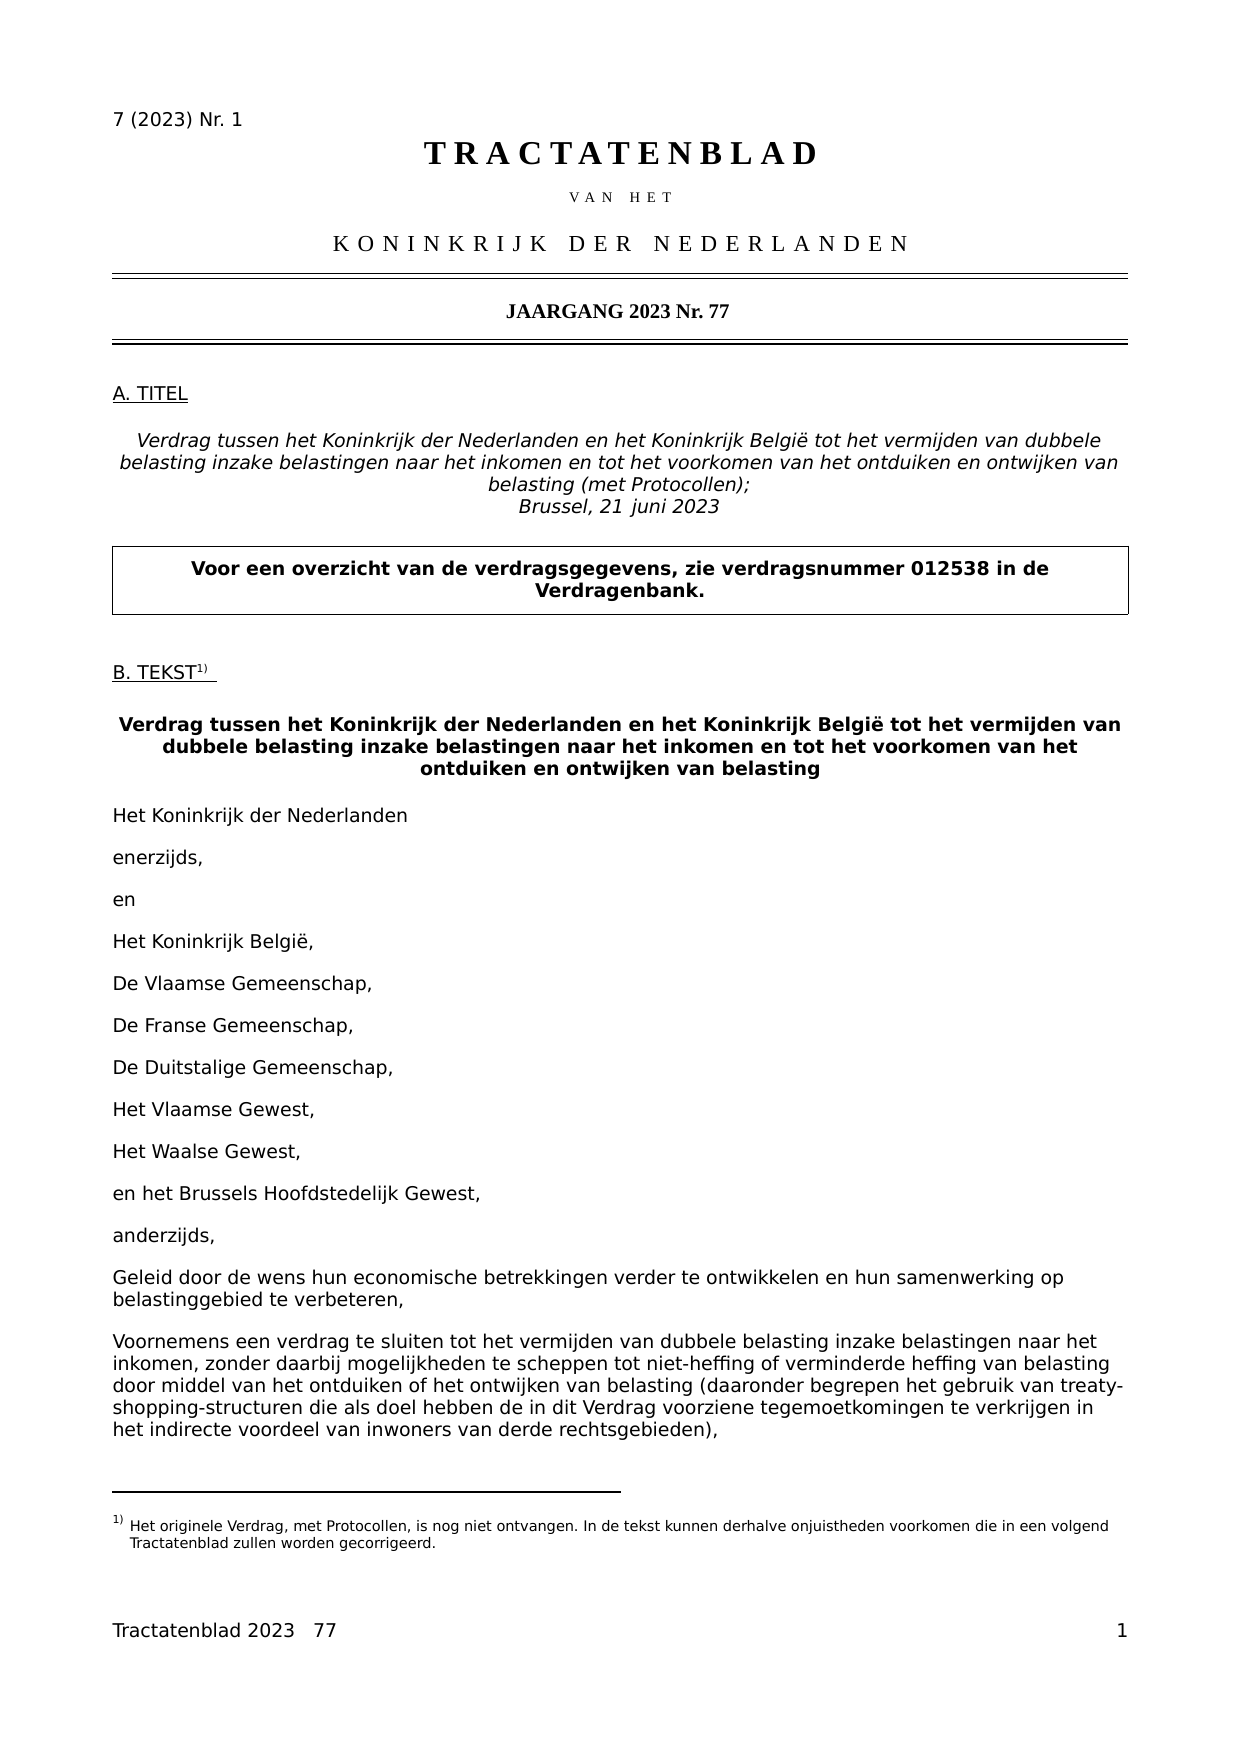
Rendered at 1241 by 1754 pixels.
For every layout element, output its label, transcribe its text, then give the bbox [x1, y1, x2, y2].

text Het Vlaamse Gewest, [112, 1099, 1128, 1121]
text JAARGANG 2023 Nr. 77 [112, 299, 1128, 323]
text TRACTATENBLAD [112, 133, 1128, 172]
text 7 (2023) Nr. 1 [112, 109, 1128, 131]
text KONINKRIJK DER NEDERLANDEN [112, 229, 1128, 256]
text Het originele Verdrag, met Protocollen, is nog niet ontvangen. In de tekst kunnen derhalve onjuistheden voorkomen die in een volgend Tractatenblad zullen worden gecorrigeerd. [112, 1513, 1128, 1552]
text Verdrag tussen het Koninkrijk der Nederlanden en het Koninkrijk België tot het vermijden van dubbele belasting inzake belastingen naar het inkomen en tot het voorkomen van het ontduiken en ontwijken van belasting (met Protocollen); [112, 430, 1128, 496]
text Brussel, 21 juni 2023 [112, 496, 1128, 518]
text Geleid door de wens hun economische betrekkingen verder te ontwikkelen en hun samenwerking op belastinggebied te verbeteren, [112, 1267, 1128, 1311]
text VAN HET [112, 189, 1128, 206]
text Het Koninkrijk België, [112, 931, 1128, 953]
text anderzijds, [112, 1225, 1128, 1247]
subtitle Verdrag tussen het Koninkrijk der Nederlanden en het Koninkrijk België tot het vermijden van dubbele belasting inzake belastingen naar het inkomen en tot het voorkomen van het ontduiken en ontwijken van belasting [112, 714, 1128, 780]
text Voornemens een verdrag te sluiten tot het vermijden van dubbele belasting inzake belastingen naar het inkomen, zonder daarbij mogelijkheden te scheppen tot niet-heffing of verminderde heffing van belasting door middel van het ontduiken of het ontwijken van belasting (daaronder begrepen het gebruik van treaty-shopping-structuren die als doel hebben de in dit Verdrag voorziene tegemoetkomingen te verkrijgen in het indirecte voordeel van inwoners van derde rechtsgebieden), [112, 1331, 1128, 1441]
subtitle B. TEKST [112, 662, 1128, 684]
subtitle A. TITEL [112, 383, 1128, 405]
text en het Brussels Hoofdstedelijk Gewest, [112, 1183, 1128, 1205]
text en [112, 889, 1128, 911]
text Het Waalse Gewest, [112, 1141, 1128, 1163]
text enerzijds, [112, 847, 1128, 869]
text De Duitstalige Gemeenschap, [112, 1057, 1128, 1079]
text De Vlaamse Gemeenschap, [112, 973, 1128, 995]
text De Franse Gemeenschap, [112, 1015, 1128, 1037]
text Het Koninkrijk der Nederlanden [112, 805, 1128, 827]
